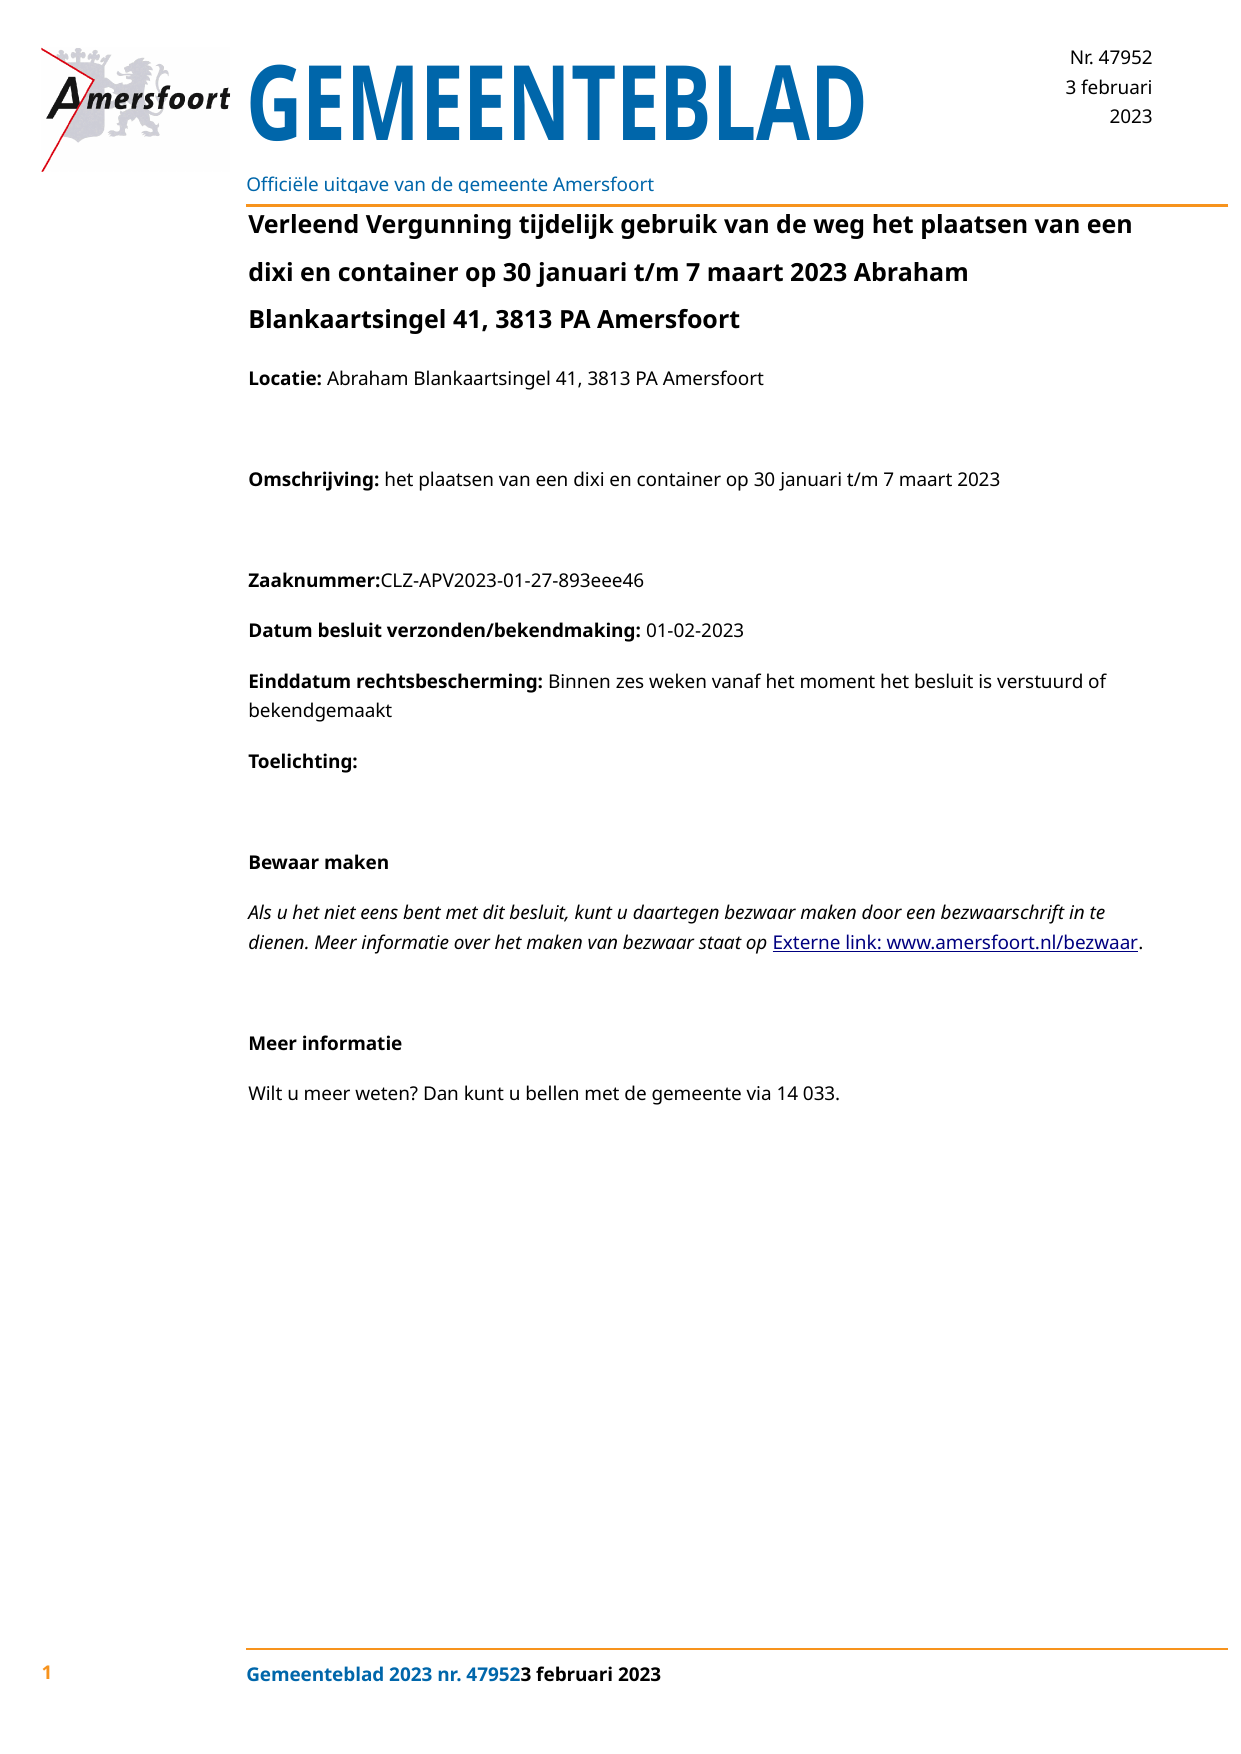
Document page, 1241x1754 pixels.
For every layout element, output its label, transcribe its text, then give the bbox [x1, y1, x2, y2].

text Bewaar maken [248, 849, 1152, 874]
text Datum besluit verzonden/bekendmaking: 01-02-2023 [248, 618, 1152, 643]
text Meer informatie [248, 1030, 1152, 1055]
text Verleend Vergunning tijdelijk gebruik van de weg het plaatsen van een dixi en container op 30 januari t/m 7 maart 2023 Abraham Blankaartsingel 41, 3813 PA Amersfoort [248, 207, 1152, 336]
text Zaaknummer:CLZ-APV2023-01-27-893eee46 [248, 567, 1152, 593]
text Als u het niet eens bent met dit besluit, kunt u daartegen bezwaar maken door een bezwaarschrift in te dienen. Meer informatie over het maken van bezwaar staat op Externe link: www.amersfoort.nl/bezwaar. [248, 899, 1152, 954]
text Wilt u meer weten? Dan kunt u bellen met de gemeente via 14 033. [248, 1080, 1152, 1106]
text Einddatum rechtsbescherming: Binnen zes weken vanaf het moment het besluit is verstuurd of bekendgemaakt [248, 668, 1152, 723]
text Locatie: Abraham Blankaartsingel 41, 3813 PA Amersfoort [248, 366, 1152, 391]
text Omschrijving: het plaatsen van een dixi en container op 30 januari t/m 7 maart 2023 [248, 466, 1152, 492]
picture [41, 47, 231, 172]
text Toelichting: [248, 748, 1152, 774]
